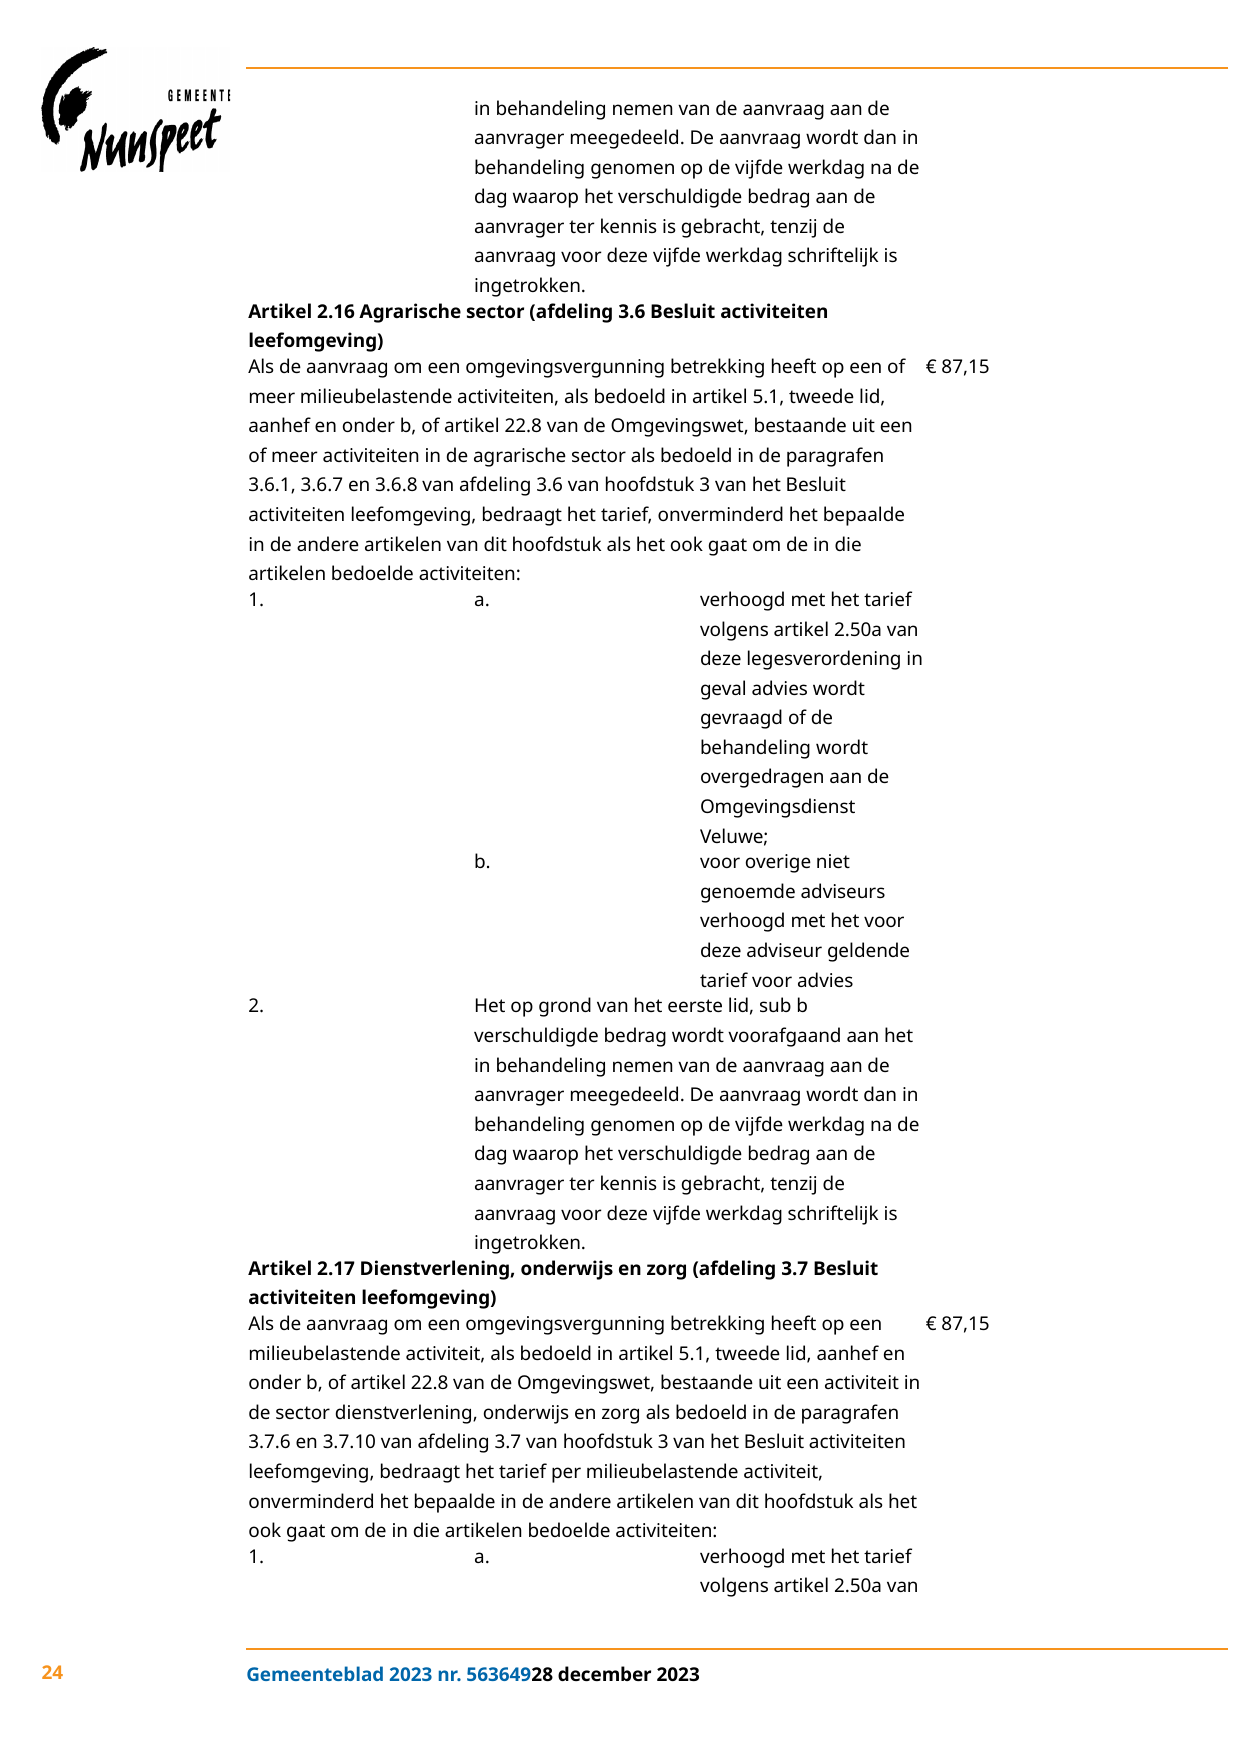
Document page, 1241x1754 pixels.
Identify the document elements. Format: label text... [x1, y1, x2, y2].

table_cell Als de aanvraag om een omgevingsvergunning betrekking heeft op een of meer milieubelastende activiteiten, als bedoeld in artikel 5.1, tweede lid, aanhef en onder b, of artikel 22.8 van de Omgevingswet, bestaande uit een of meer activiteiten in de agrarische sector als bedoeld in de paragrafen 3.6.1, 3.6.7 en 3.6.8 van afdeling 3.6 van hoofdstuk 3 van het Besluit activiteiten leefomgeving, bedraagt het tarief, onverminderd het bepaalde in de andere artikelen van dit hoofdstuk als het ook gaat om de in die artikelen bedoelde activiteiten: [248, 353, 926, 586]
table_cell Als de aanvraag om een omgevingsvergunning betrekking heeft op een milieubelastende activiteit, als bedoeld in artikel 5.1, tweede lid, aanhef en onder b, of artikel 22.8 van de Omgevingswet, bestaande uit een activiteit in de sector dienstverlening, onderwijs en zorg als bedoeld in de paragrafen 3.7.6 en 3.7.10 van afdeling 3.7 van hoofdstuk 3 van het Besluit activiteiten leefomgeving, bedraagt het tarief per milieubelastende activiteit, onverminderd het bepaalde in de andere artikelen van dit hoofdstuk als het ook gaat om de in die artikelen bedoelde activiteiten: [248, 1310, 926, 1543]
table_cell € 87,15 [926, 353, 1152, 586]
table_cell [926, 993, 1152, 1255]
table_cell Het op grond van het eerste lid, sub b verschuldigde bedrag wordt voorafgaand aan het in behandeling nemen van de aanvraag aan de aanvrager meegedeeld. De aanvraag wordt dan in behandeling genomen op de vijfde werkdag na de dag waarop het verschuldigde bedrag aan de aanvrager ter kennis is gebracht, tenzij de aanvraag voor deze vijfde werkdag schriftelijk is ingetrokken. [474, 993, 926, 1255]
table_cell 2. [248, 993, 474, 1255]
table_cell Artikel 2.17 Dienstverlening, onderwijs en zorg (afdeling 3.7 Besluit activiteiten leefomgeving) [248, 1255, 926, 1310]
table_cell 1. [248, 586, 474, 993]
table_cell in behandeling nemen van de aanvraag aan de aanvrager meegedeeld. De aanvraag wordt dan in behandeling genomen op de vijfde werkdag na de dag waarop het verschuldigde bedrag aan de aanvrager ter kennis is gebracht, tenzij de aanvraag voor deze vijfde werkdag schriftelijk is ingetrokken. [474, 95, 926, 298]
table_cell Artikel 2.16 Agrarische sector (afdeling 3.6 Besluit activiteiten leefomgeving) [248, 298, 926, 353]
table_cell b. [474, 849, 700, 993]
table_cell verhoogd met het tarief volgens artikel 2.50a van [700, 1543, 926, 1598]
picture [41, 47, 231, 172]
table_cell [926, 298, 1152, 353]
table_cell [926, 95, 1152, 298]
table_cell € 87,15 [926, 1310, 1152, 1543]
table_cell [926, 1543, 1152, 1598]
table_cell 1. [248, 1543, 474, 1598]
table_cell a. [474, 1543, 700, 1598]
table_cell verhoogd met het tarief volgens artikel 2.50a van deze legesverordening in geval advies wordt gevraagd of de behandeling wordt overgedragen aan de Omgevingsdienst Veluwe; [700, 586, 926, 848]
table_cell a. [474, 586, 700, 848]
table_cell [926, 849, 1152, 993]
table_cell voor overige niet genoemde adviseurs verhoogd met het voor deze adviseur geldende tarief voor advies [700, 849, 926, 993]
table_cell [248, 95, 474, 298]
table_cell [926, 586, 1152, 848]
table_cell [926, 1255, 1152, 1310]
